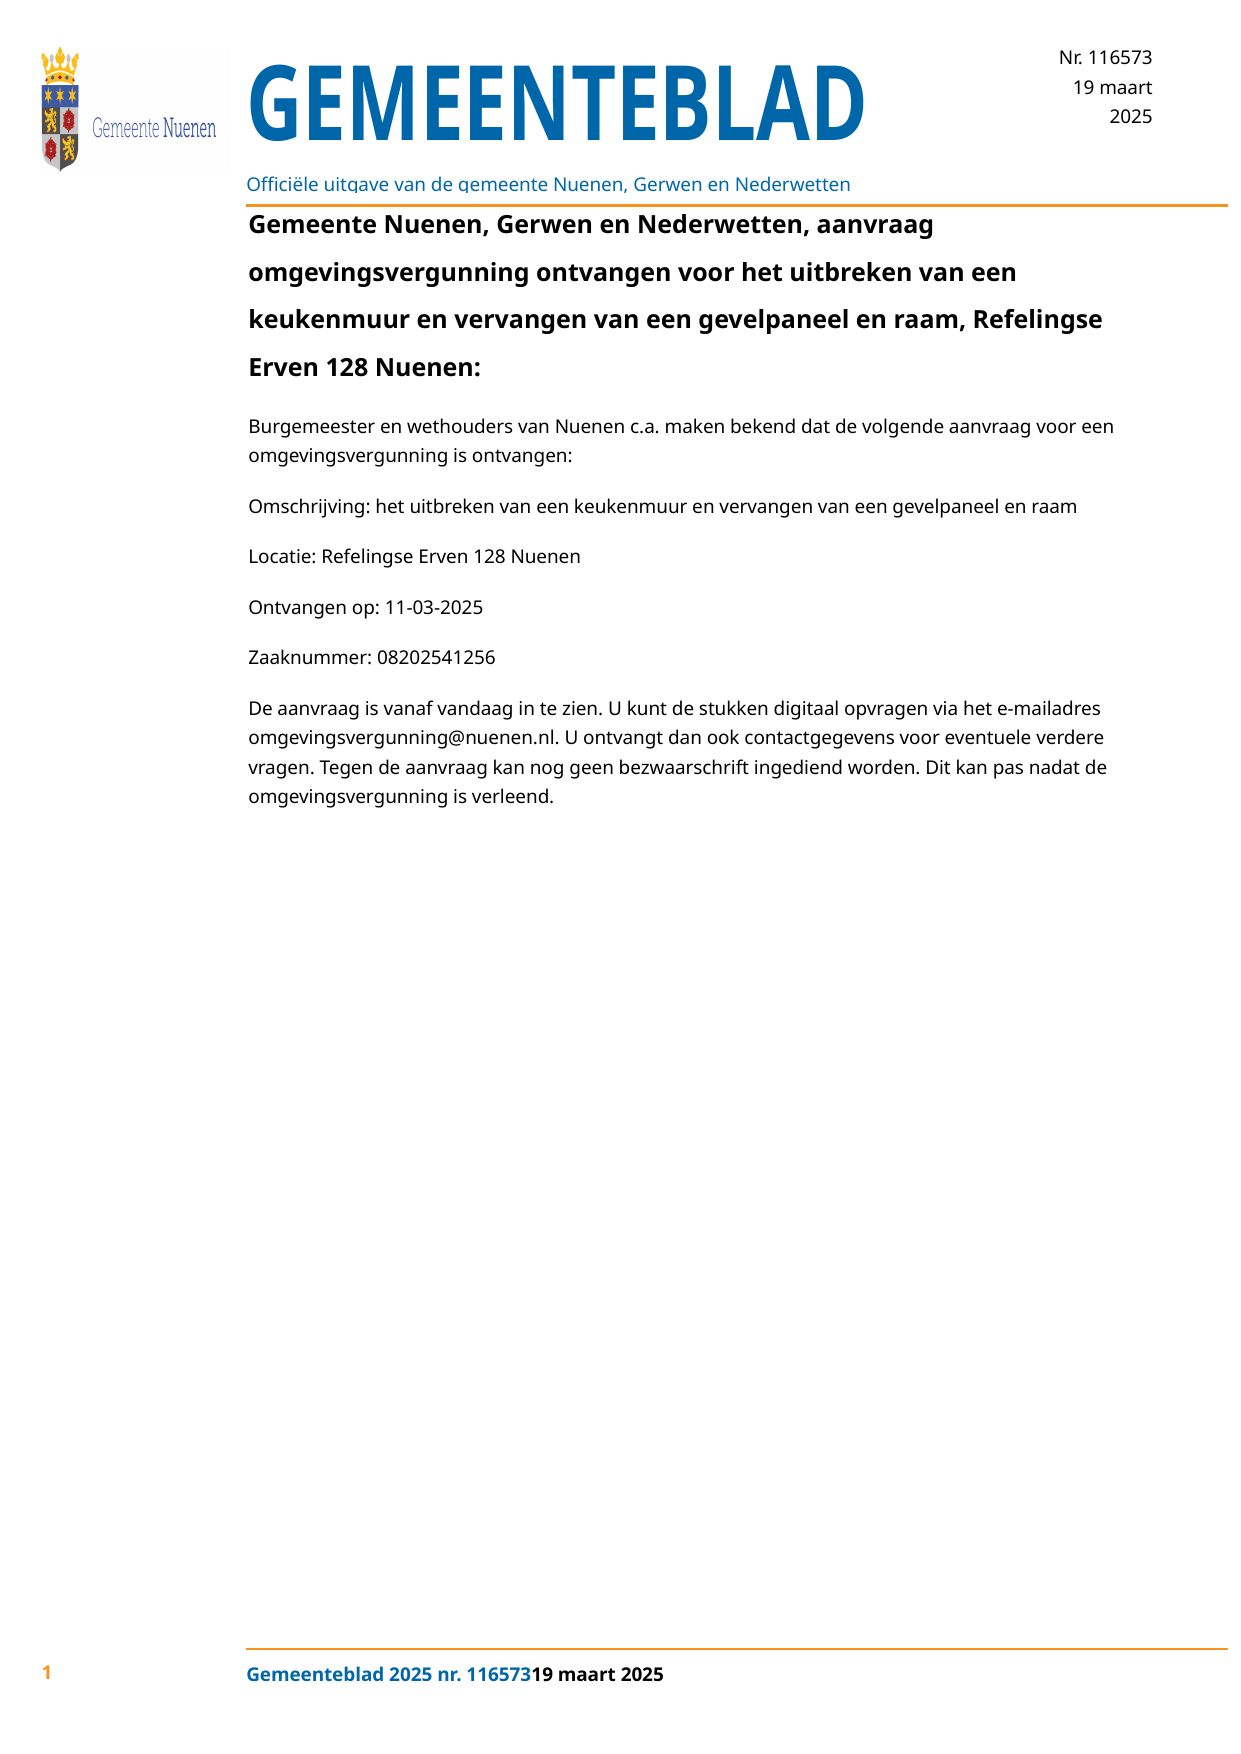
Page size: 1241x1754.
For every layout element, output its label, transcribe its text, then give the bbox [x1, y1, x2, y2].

picture [41, 47, 231, 172]
text Burgemeester en wethouders van Nuenen c.a. maken bekend dat de volgende aanvraag voor een omgevingsvergunning is ontvangen: [248, 413, 1152, 468]
text Zaaknummer: 08202541256 [248, 644, 1152, 670]
text Locatie: Refelingse Erven 128 Nuenen [248, 543, 1152, 569]
text Gemeente Nuenen, Gerwen en Nederwetten, aanvraag omgevingsvergunning ontvangen voor het uitbreken van een keukenmuur en vervangen van een gevelpaneel en raam, Refelingse Erven 128 Nuenen: [248, 207, 1152, 384]
text De aanvraag is vanaf vandaag in te zien. U kunt de stukken digitaal opvragen via het e-mailadres omgevingsvergunning@nuenen.nl. U ontvangt dan ook contactgegevens voor eventuele verdere vragen. Tegen de aanvraag kan nog geen bezwaarschrift ingediend worden. Dit kan pas nadat de omgevingsvergunning is verleend. [248, 695, 1152, 809]
text Ontvangen op: 11-03-2025 [248, 594, 1152, 620]
text Omschrijving: het uitbreken van een keukenmuur en vervangen van een gevelpaneel en raam [248, 493, 1152, 519]
